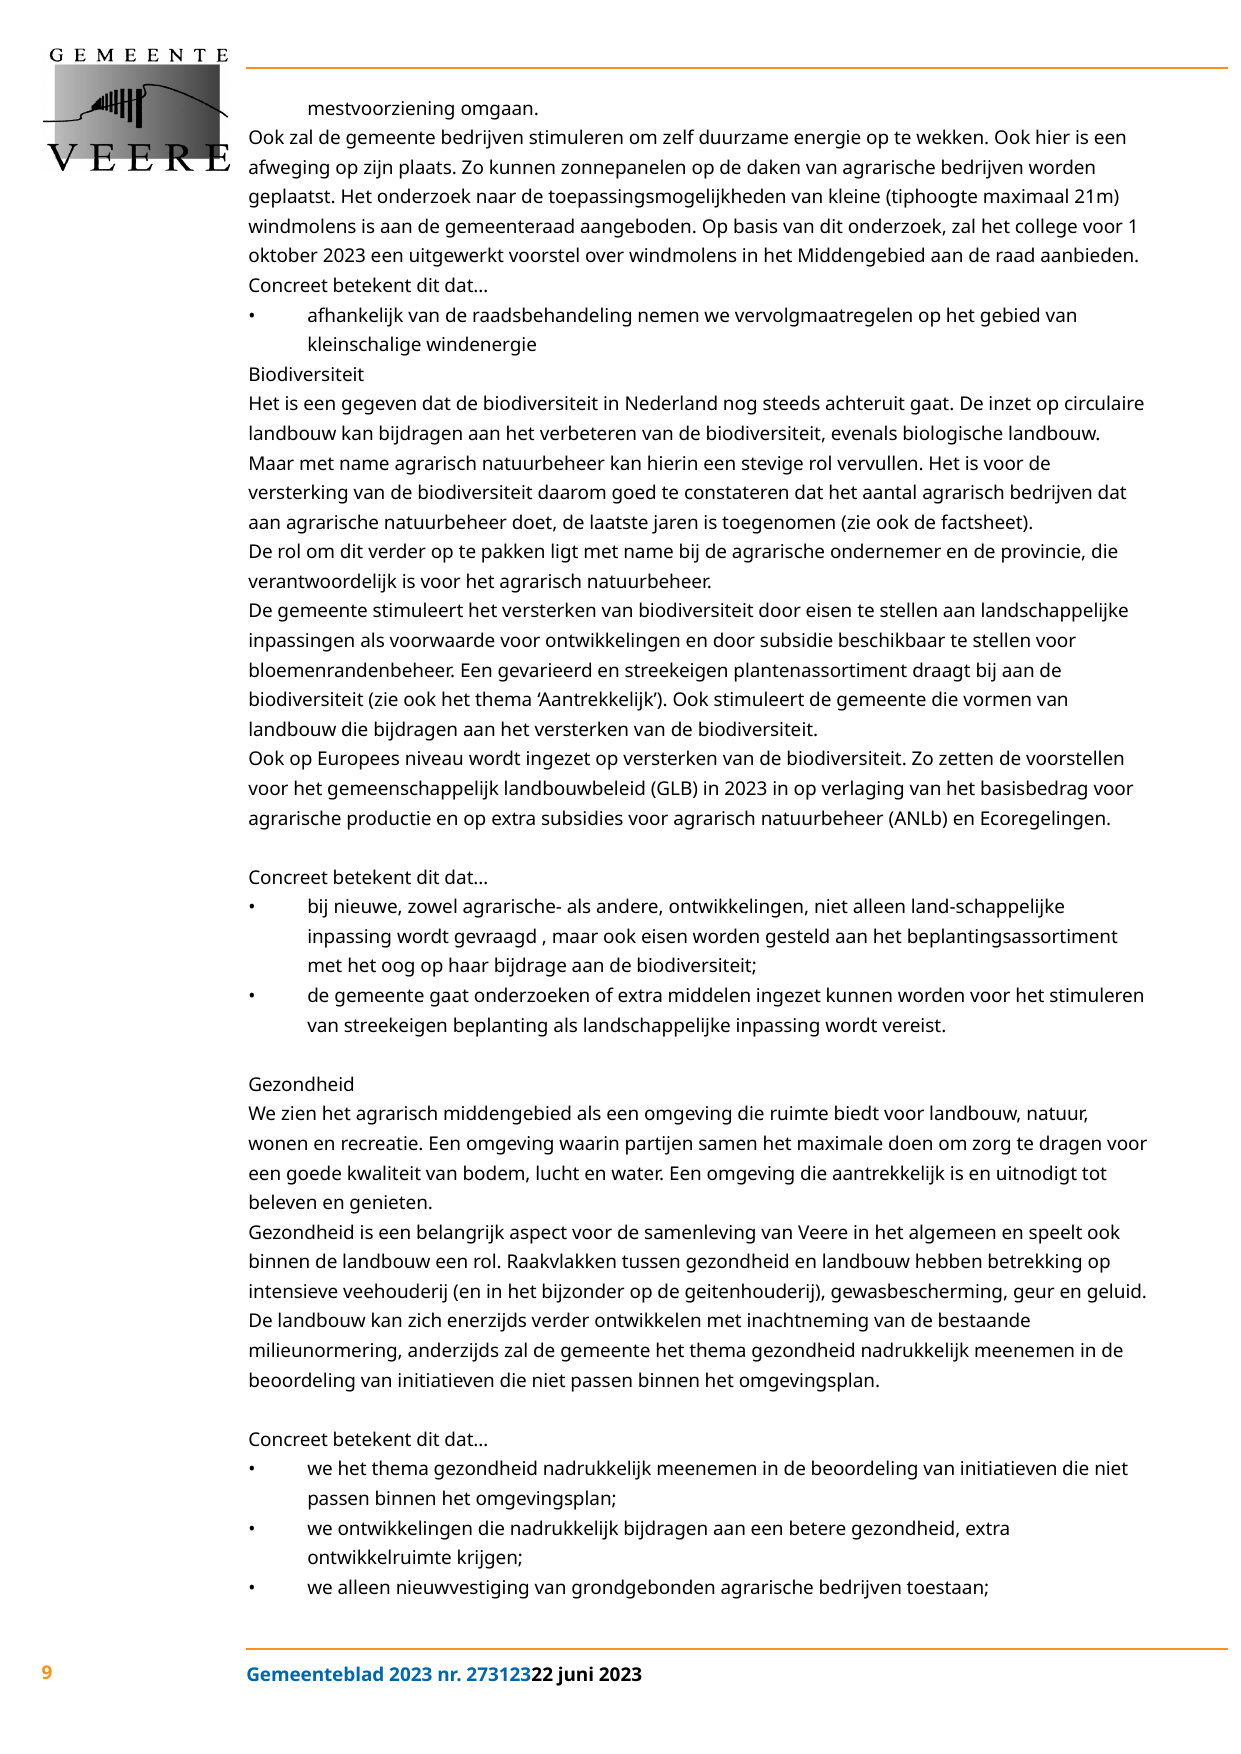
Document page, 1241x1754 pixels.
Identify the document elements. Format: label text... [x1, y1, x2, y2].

list we alleen nieuwvestiging van grondgebonden agrarische bedrijven toestaan; [248, 1574, 1152, 1600]
list we het thema gezondheid nadrukkelijk meenemen in de beoordeling van initiatieven die niet passen binnen het omgevingsplan; [248, 1456, 1152, 1511]
list we ontwikkelingen die nadrukkelijk bijdragen aan een betere gezondheid, extra ontwikkelruimte krijgen; [248, 1515, 1152, 1570]
text De gemeente stimuleert het versterken van biodiversiteit door eisen te stellen aan landschappelijke inpassingen als voorwaarde voor ontwikkelingen en door subsidie beschikbaar te stellen voor bloemenrandenbeheer. Een gevarieerd en streekeigen plantenassortiment draagt bij aan de biodiversiteit (zie ook het thema ‘Aantrekkelijk’). Ook stimuleert de gemeente die vormen van landbouw die bijdragen aan het versterken van de biodiversiteit. [248, 598, 1152, 742]
list de gemeente gaat onderzoeken of extra middelen ingezet kunnen worden voor het stimuleren van streekeigen beplanting als landschappelijke inpassing wordt vereist. [248, 982, 1152, 1038]
text Concreet betekent dit dat… [248, 864, 1152, 890]
text Biodiversiteit [248, 361, 1152, 387]
list bij nieuwe, zowel agrarische- als andere, ontwikkelingen, niet alleen land-schappelijke inpassing wordt gevraagd , maar ook eisen worden gesteld aan het beplantingsassortiment met het oog op haar bijdrage aan de biodiversiteit; [248, 893, 1152, 978]
text Het is een gegeven dat de biodiversiteit in Nederland nog steeds achteruit gaat. De inzet op circulaire landbouw kan bijdragen aan het verbeteren van de biodiversiteit, evenals biologische landbouw. Maar met name agrarisch natuurbeheer kan hierin een stevige rol vervullen. Het is voor de versterking van de biodiversiteit daarom goed te constateren dat het aantal agrarisch bedrijven dat aan agrarische natuurbeheer doet, de laatste jaren is toegenomen (zie ook de factsheet). [248, 391, 1152, 535]
text Gezondheid is een belangrijk aspect voor de samenleving van Veere in het algemeen en speelt ook binnen de landbouw een rol. Raakvlakken tussen gezondheid en landbouw hebben betrekking op intensieve veehouderij (en in het bijzonder op de geitenhouderij), gewasbescherming, geur en geluid. De landbouw kan zich enerzijds verder ontwikkelen met inachtneming van de bestaande milieunormering, anderzijds zal de gemeente het thema gezondheid nadrukkelijk meenemen in de beoordeling van initiatieven die niet passen binnen het omgevingsplan. [248, 1219, 1152, 1393]
list mestvoorziening omgaan. [248, 95, 1152, 121]
text Concreet betekent dit dat… [248, 1426, 1152, 1452]
list afhankelijk van de raadsbehandeling nemen we vervolgmaatregelen op het gebied van kleinschalige windenergie [248, 302, 1152, 357]
text Ook op Europees niveau wordt ingezet op versterken van de biodiversiteit. Zo zetten de voorstellen voor het gemeenschappelijk landbouwbeleid (GLB) in 2023 in op verlaging van het basisbedrag voor agrarische productie en op extra subsidies voor agrarisch natuurbeheer (ANLb) en Ecoregelingen. [248, 746, 1152, 831]
text Ook zal de gemeente bedrijven stimuleren om zelf duurzame energie op te wekken. Ook hier is een afweging op zijn plaats. Zo kunnen zonnepanelen op de daken van agrarische bedrijven worden geplaatst. Het onderzoek naar de toepassingsmogelijkheden van kleine (tiphoogte maximaal 21m) windmolens is aan de gemeenteraad aangeboden. Op basis van dit onderzoek, zal het college voor 1 oktober 2023 een uitgewerkt voorstel over windmolens in het Middengebied aan de raad aanbieden. [248, 124, 1152, 268]
picture [41, 47, 231, 172]
text We zien het agrarisch middengebied als een omgeving die ruimte biedt voor landbouw, natuur, wonen en recreatie. Een omgeving waarin partijen samen het maximale doen om zorg te dragen voor een goede kwaliteit van bodem, lucht en water. Een omgeving die aantrekkelijk is en uitnodigt tot beleven en genieten. [248, 1101, 1152, 1215]
text Gezondheid [248, 1071, 1152, 1097]
text De rol om dit verder op te pakken ligt met name bij de agrarische ondernemer en de provincie, die verantwoordelijk is voor het agrarisch natuurbeheer. [248, 538, 1152, 594]
text Concreet betekent dit dat… [248, 272, 1152, 298]
